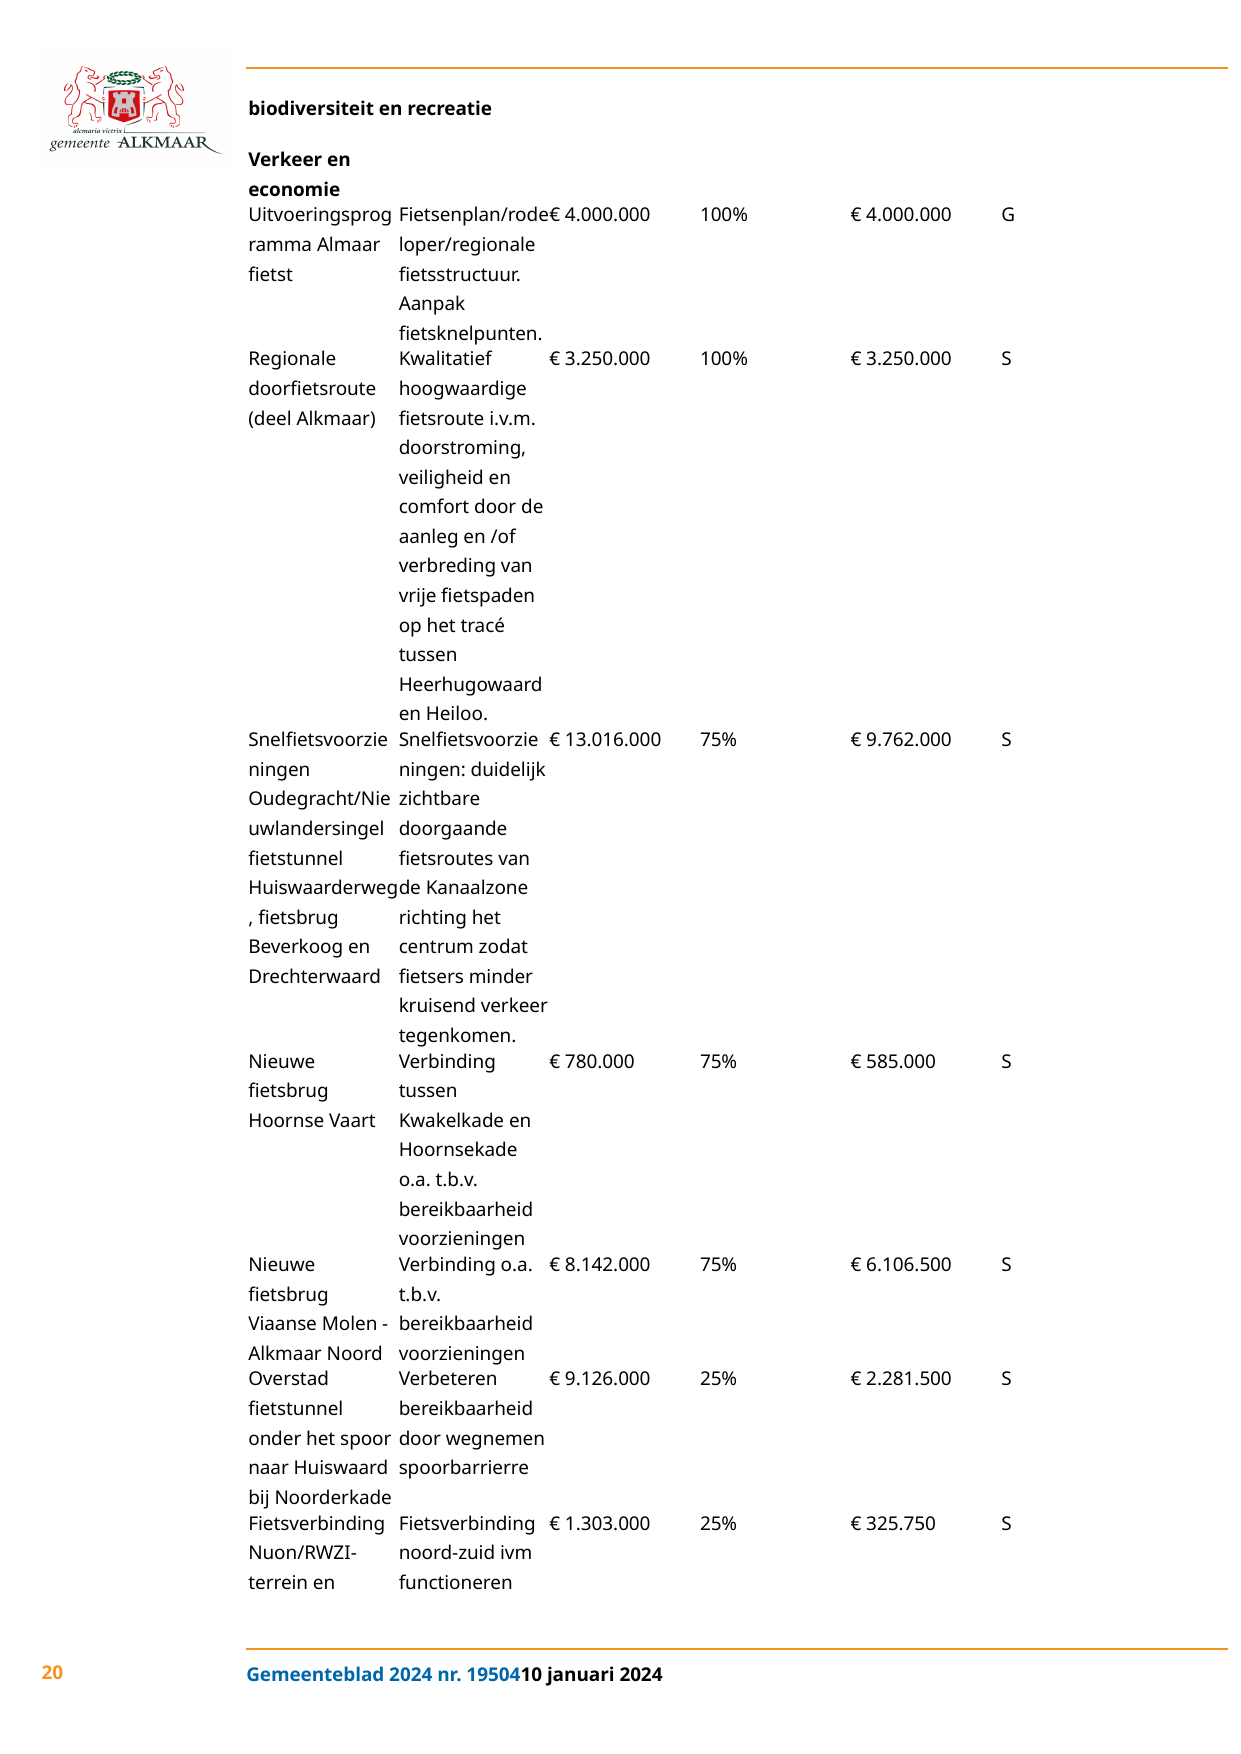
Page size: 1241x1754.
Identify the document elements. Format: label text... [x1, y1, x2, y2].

table_cell Verkeer en economie [248, 146, 398, 202]
table_cell Verbinding tussen Kwakelkade en Hoornsekade o.a. t.b.v. bereikbaarheid voorzieningen [399, 1048, 549, 1251]
table_cell [399, 121, 549, 146]
table_cell Fietsverbinding noord-zuid ivm functioneren [399, 1510, 549, 1594]
table_cell [850, 121, 1001, 146]
table_cell € 4.000.000 [850, 202, 1001, 346]
table_cell [700, 95, 850, 121]
table_cell S [1001, 1251, 1152, 1366]
table_cell Kwalitatief hoogwaardige fietsroute i.v.m. doorstroming, veiligheid en comfort door de aanleg en /of verbreding van vrije fietspaden op het tracé tussen Heerhugowaard en Heiloo. [399, 346, 549, 726]
table_cell € 3.250.000 [549, 346, 700, 726]
table_cell € 325.750 [850, 1510, 1001, 1594]
table_cell Verbeteren bereikbaarheid door wegnemen spoorbarrierre [399, 1366, 549, 1510]
table_cell G [1001, 202, 1152, 346]
table_cell € 3.250.000 [850, 346, 1001, 726]
table_cell € 2.281.500 [850, 1366, 1001, 1510]
table_cell [399, 146, 549, 202]
table_cell S [1001, 346, 1152, 726]
table_cell 100% [700, 202, 850, 346]
table_cell € 780.000 [549, 1048, 700, 1251]
table_cell € 9.762.000 [850, 726, 1001, 1048]
table_cell € 9.126.000 [549, 1366, 700, 1510]
table_cell 25% [700, 1510, 850, 1594]
table_cell S [1001, 1048, 1152, 1251]
table_cell € 1.303.000 [549, 1510, 700, 1594]
table_cell 75% [700, 1048, 850, 1251]
table_cell € 13.016.000 [549, 726, 700, 1048]
table_cell S [1001, 1510, 1152, 1594]
table_cell [549, 95, 700, 121]
table_cell € 6.106.500 [850, 1251, 1001, 1366]
table_cell [549, 121, 700, 146]
table_cell [850, 95, 1001, 121]
table_cell 25% [700, 1366, 850, 1510]
table_cell 100% [700, 346, 850, 726]
picture [41, 47, 231, 172]
table_cell Verbinding o.a. t.b.v. bereikbaarheid voorzieningen [399, 1251, 549, 1366]
table_cell 75% [700, 1251, 850, 1366]
table_cell [700, 146, 850, 202]
table_cell 75% [700, 726, 850, 1048]
table_cell [248, 121, 398, 146]
table_cell Overstad fietstunnel onder het spoor naar Huiswaard bij Noorderkade [248, 1366, 398, 1510]
table_cell biodiversiteit en recreatie [248, 95, 549, 121]
table_cell Snelfietsvoorzieningen Oudegracht/Nieuwlandersingel fietstunnel Huiswaarderweg, fietsbrug Beverkoog en Drechterwaard [248, 726, 398, 1048]
table_cell [700, 121, 850, 146]
table_cell Nieuwe fietsbrug Viaanse Molen - Alkmaar Noord [248, 1251, 398, 1366]
table_cell Fietsverbinding Nuon/RWZI-terrein en [248, 1510, 398, 1594]
table_cell Fietsenplan/rode loper/regionale fietsstructuur. Aanpak fietsknelpunten. [399, 202, 549, 346]
table_cell S [1001, 726, 1152, 1048]
table_cell € 4.000.000 [549, 202, 700, 346]
table_cell € 585.000 [850, 1048, 1001, 1251]
table_cell [549, 146, 700, 202]
table_cell [1001, 95, 1152, 121]
table_cell S [1001, 1366, 1152, 1510]
table_cell [850, 146, 1001, 202]
table_cell Uitvoeringsprogramma Almaar fietst [248, 202, 398, 346]
table_cell [1001, 146, 1152, 202]
table_cell Regionale doorfietsroute (deel Alkmaar) [248, 346, 398, 726]
table_cell [1001, 121, 1152, 146]
table_cell € 8.142.000 [549, 1251, 700, 1366]
table_cell Snelfietsvoorzieningen: duidelijk zichtbare doorgaande fietsroutes van de Kanaalzone richting het centrum zodat fietsers minder kruisend verkeer tegenkomen. [399, 726, 549, 1048]
table_cell Nieuwe fietsbrug Hoornse Vaart [248, 1048, 398, 1251]
